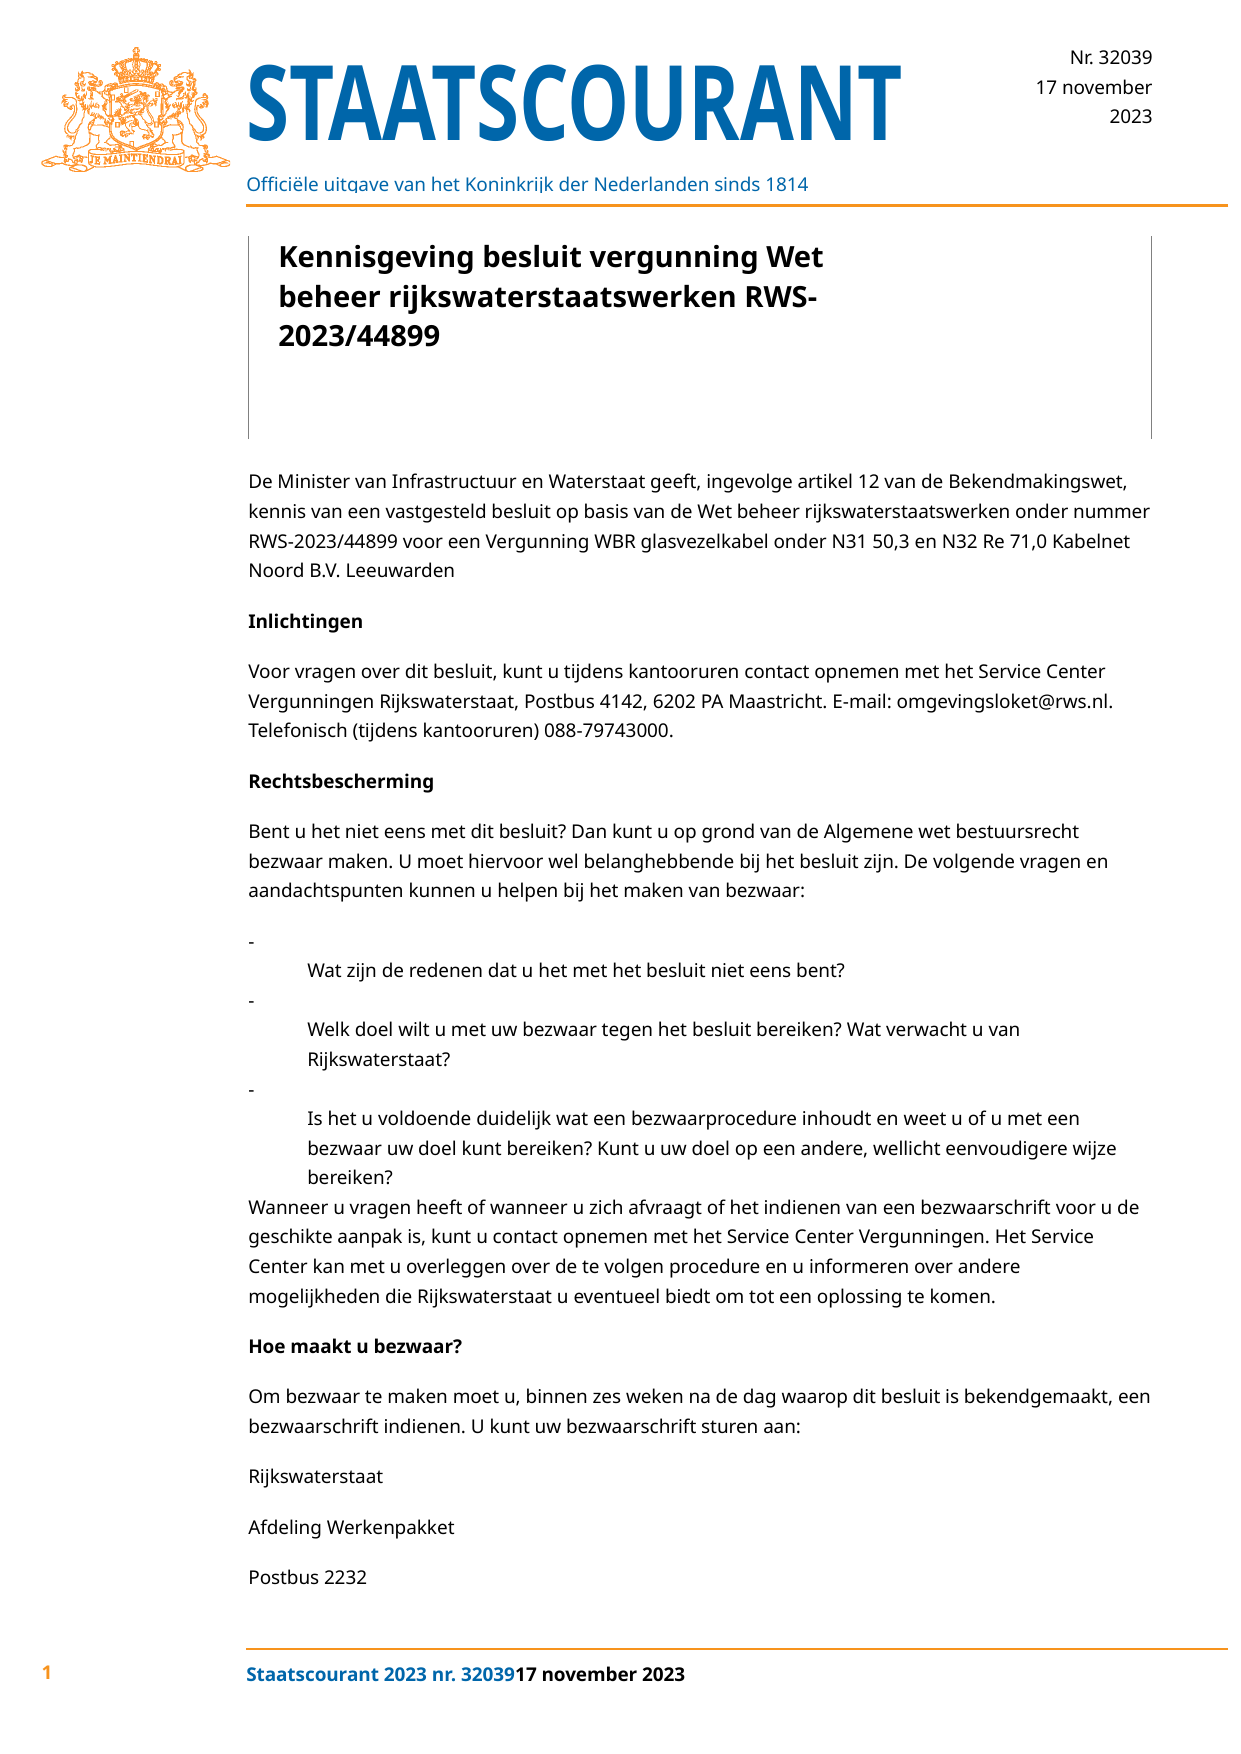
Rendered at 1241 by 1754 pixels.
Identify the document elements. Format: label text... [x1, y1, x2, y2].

text Rechtsbescherming [248, 768, 1152, 793]
text Bent u het niet eens met dit besluit? Dan kunt u op grond van de Algemene wet bestuursrecht bezwaar maken. U moet hiervoor wel belanghebbende bij het besluit zijn. De volgende vragen en aandachtspunten kunnen u helpen bij het maken van bezwaar: [248, 818, 1152, 903]
list Is het u voldoende duidelijk wat een bezwaarprocedure inhoudt en weet u of u met een bezwaar uw doel kunt bereiken? Kunt u uw doel op een andere, wellicht eenvoudigere wijze bereiken? [248, 1105, 1152, 1190]
text Rijkswaterstaat [248, 1464, 1152, 1489]
text Inlichtingen [248, 608, 1152, 633]
table_header [850, 414, 1151, 439]
text Voor vragen over dit besluit, kunt u tijdens kantooruren contact opnemen met het Service Center Vergunningen Rijkswaterstaat, Postbus 4142, 6202 PA Maastricht. E-mail: omgevingsloket@rws.nl. Telefonisch (tijdens kantooruren) 088-79743000. [248, 658, 1152, 743]
table_header [850, 236, 912, 413]
list Wat zijn de redenen dat u het met het besluit niet eens bent? [248, 957, 1152, 983]
list Welk doel wilt u met uw bezwaar tegen het besluit bereiken? Wat verwacht u van Rijkswaterstaat? [248, 1017, 1152, 1072]
text Wanneer u vragen heeft of wanneer u zich afvraagt of het indienen van een bezwaarschrift voor u de geschikte aanpak is, kunt u contact opnemen met het Service Center Vergunningen. Het Service Center kan met u overleggen over de te volgen procedure en u informeren over andere mogelijkheden die Rijkswaterstaat u eventueel biedt om tot een oplossing te komen. [248, 1194, 1152, 1308]
text Afdeling Werkenpakket [248, 1514, 1152, 1540]
picture [912, 236, 1090, 414]
table_header [1090, 236, 1151, 413]
text De Minister van Infrastructuur en Waterstaat geeft, ingevolge artikel 12 van de Bekendmakingswet, kennis van een vastgesteld besluit op basis van de Wet beheer rijkswaterstaatswerken onder nummer RWS-2023/44899 voor een Vergunning WBR glasvezelkabel onder N31 50,3 en N32 Re 71,0 Kabelnet Noord B.V. Leeuwarden [248, 469, 1152, 583]
text Om bezwaar te maken moet u, binnen zes weken na de dag waarop dit besluit is bekendgemaakt, een bezwaarschrift indienen. U kunt uw bezwaarschrift sturen aan: [248, 1384, 1152, 1439]
text Hoe maakt u bezwaar? [248, 1333, 1152, 1359]
table_header Kennisgeving besluit vergunning Wet beheer rijkswaterstaatswerken RWS-2023/44899 [249, 236, 850, 439]
text Postbus 2232 [248, 1564, 1152, 1590]
picture [41, 47, 231, 172]
